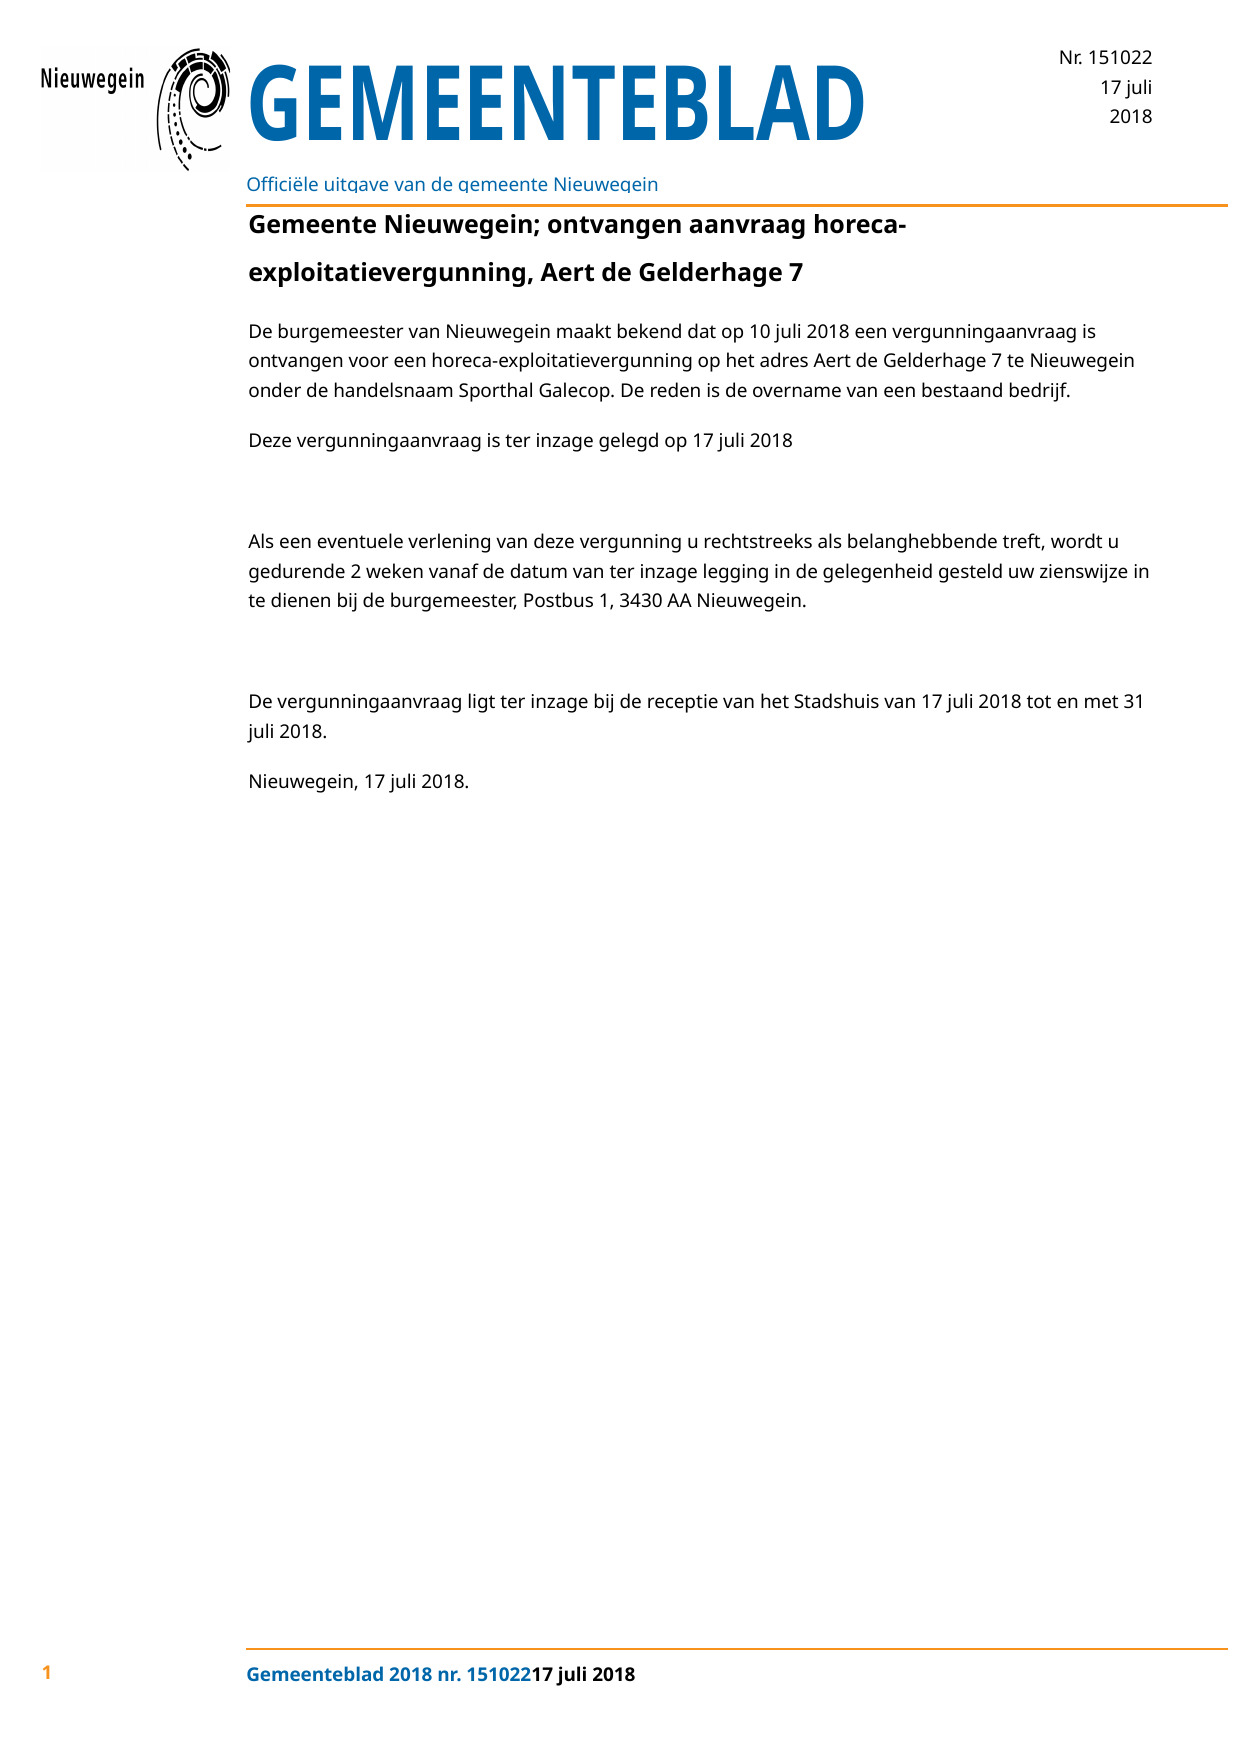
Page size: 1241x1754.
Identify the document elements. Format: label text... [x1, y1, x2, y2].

text De burgemeester van Nieuwegein maakt bekend dat op 10 juli 2018 een vergunningaanvraag is ontvangen voor een horeca-exploitatievergunning op het adres Aert de Gelderhage 7 te Nieuwegein onder de handelsnaam Sporthal Galecop. De reden is de overname van een bestaand bedrijf. [248, 318, 1152, 403]
text Deze vergunningaanvraag is ter inzage gelegd op 17 juli 2018 [248, 427, 1152, 453]
text De vergunningaanvraag ligt ter inzage bij de receptie van het Stadshuis van 17 juli 2018 tot en met 31 juli 2018. [248, 688, 1152, 744]
text Als een eventuele verlening van deze vergunning u rechtstreeks als belanghebbende treft, wordt u gedurende 2 weken vanaf de datum van ter inzage legging in de gelegenheid gesteld uw zienswijze in te dienen bij de burgemeester, Postbus 1, 3430 AA Nieuwegein. [248, 528, 1152, 613]
text Nieuwegein, 17 juli 2018. [248, 768, 1152, 794]
picture [41, 47, 231, 172]
text Gemeente Nieuwegein; ontvangen aanvraag horeca-exploitatievergunning, Aert de Gelderhage 7 [248, 207, 1152, 288]
